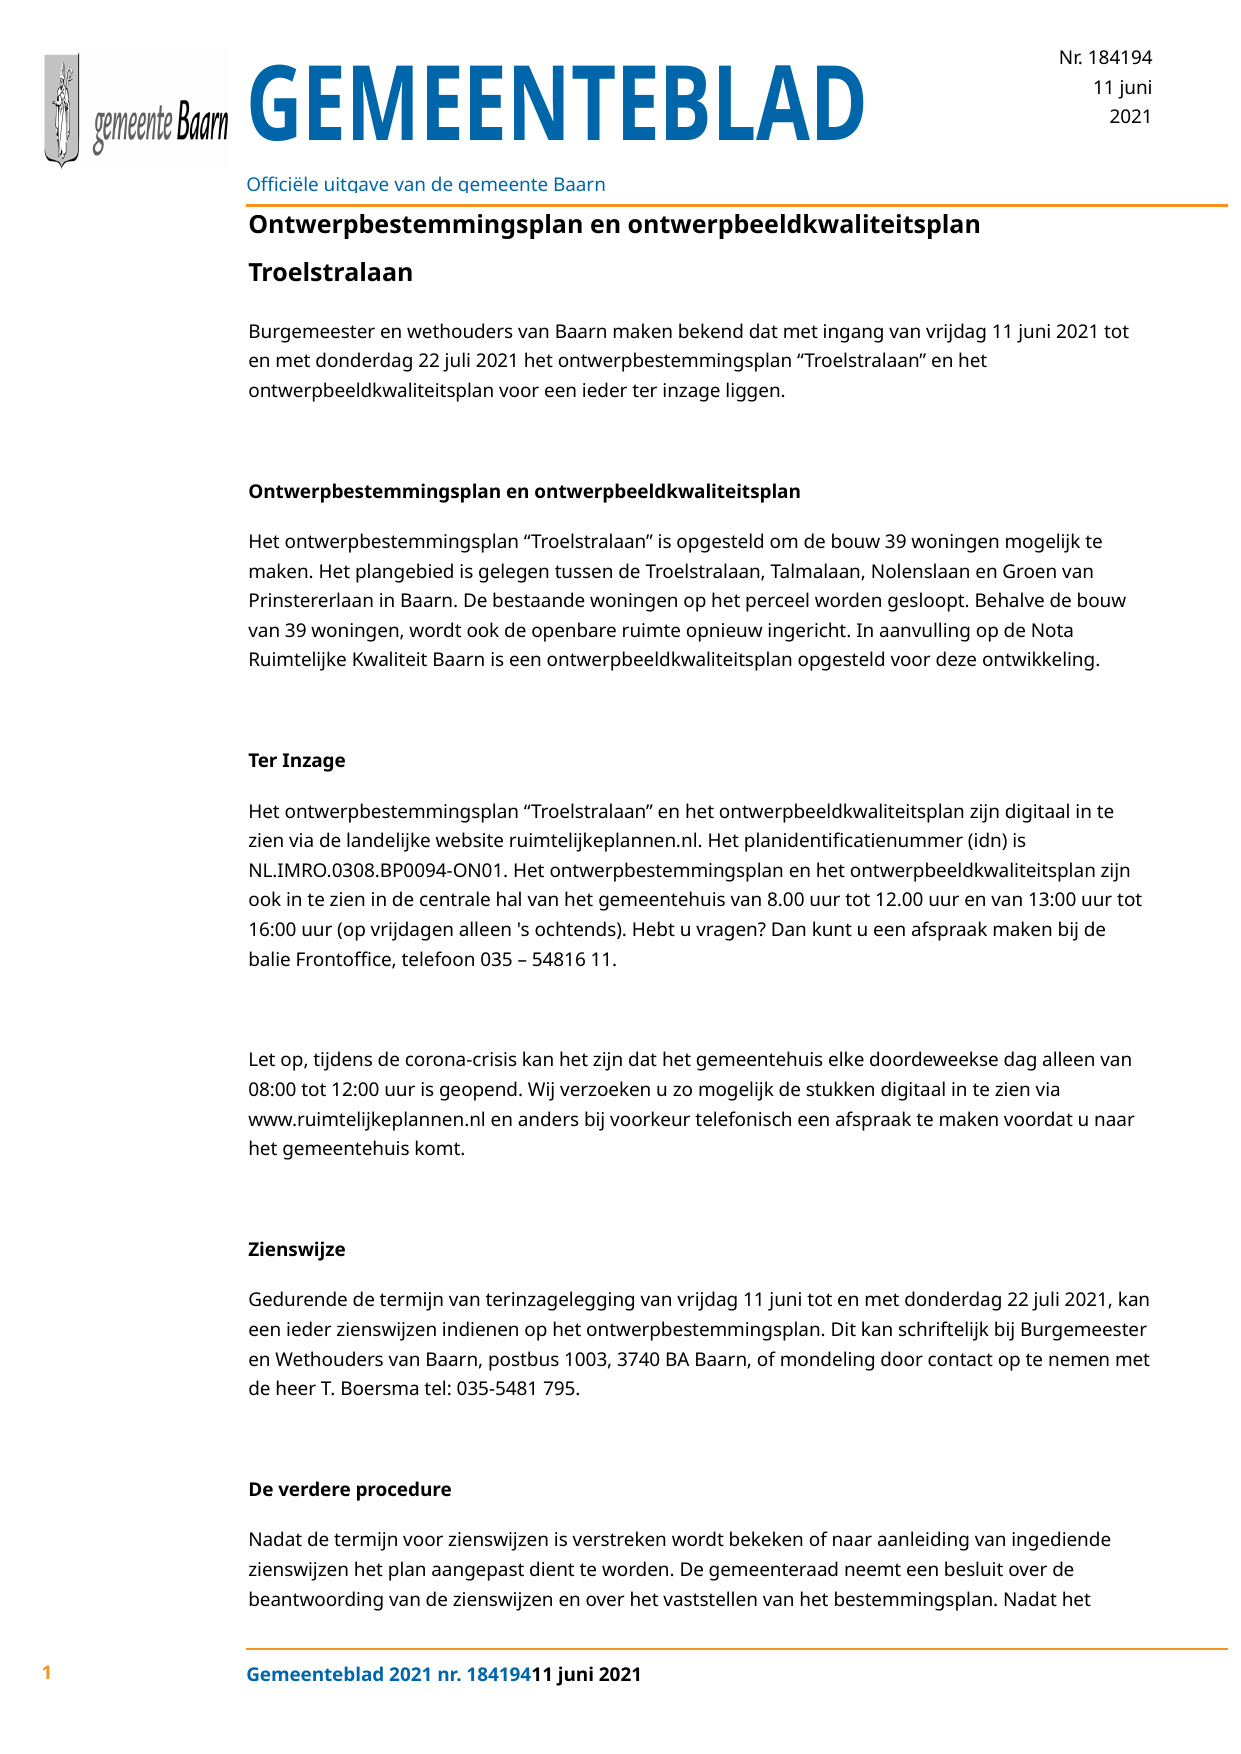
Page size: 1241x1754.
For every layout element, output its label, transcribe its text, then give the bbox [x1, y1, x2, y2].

text Ter Inzage [248, 747, 1152, 773]
picture [41, 47, 231, 172]
text Ontwerpbestemmingsplan en ontwerpbeeldkwaliteitsplan [248, 478, 1152, 504]
text Ontwerpbestemmingsplan en ontwerpbeeldkwaliteitsplan Troelstralaan [248, 207, 1152, 288]
text Het ontwerpbestemmingsplan “Troelstralaan” is opgesteld om de bouw 39 woningen mogelijk te maken. Het plangebied is gelegen tussen de Troelstralaan, Talmalaan, Nolenslaan en Groen van Prinstererlaan in Baarn. De bestaande woningen op het perceel worden gesloopt. Behalve de bouw van 39 woningen, wordt ook de openbare ruimte opnieuw ingericht. In aanvulling op de Nota Ruimtelijke Kwaliteit Baarn is een ontwerpbeeldkwaliteitsplan opgesteld voor deze ontwikkeling. [248, 528, 1152, 672]
text Zienswijze [248, 1236, 1152, 1262]
text Nadat de termijn voor zienswijzen is verstreken wordt bekeken of naar aanleiding van ingediende zienswijzen het plan aangepast dient te worden. De gemeenteraad neemt een besluit over de beantwoording van de zienswijzen en over het vaststellen van het bestemmingsplan. Nadat het [248, 1527, 1152, 1612]
text De verdere procedure [248, 1476, 1152, 1502]
text Het ontwerpbestemmingsplan “Troelstralaan” en het ontwerpbeeldkwaliteitsplan zijn digitaal in te zien via de landelijke website ruimtelijkeplannen.nl. Het planidentificatienummer (idn) is NL.IMRO.0308.BP0094-ON01. Het ontwerpbestemmingsplan en het ontwerpbeeldkwaliteitsplan zijn ook in te zien in de centrale hal van het gemeentehuis van 8.00 uur tot 12.00 uur en van 13:00 uur tot 16:00 uur (op vrijdagen alleen 's ochtends). Hebt u vragen? Dan kunt u een afspraak maken bij de balie Frontoffice, telefoon 035 – 54816 11. [248, 798, 1152, 972]
text Let op, tijdens de corona-crisis kan het zijn dat het gemeentehuis elke doordeweekse dag alleen van 08:00 tot 12:00 uur is geopend. Wij verzoeken u zo mogelijk de stukken digitaal in te zien via www.ruimtelijkeplannen.nl en anders bij voorkeur telefonisch een afspraak te maken voordat u naar het gemeentehuis komt. [248, 1047, 1152, 1161]
text Gedurende de termijn van terinzagelegging van vrijdag 11 juni tot en met donderdag 22 juli 2021, kan een ieder zienswijzen indienen op het ontwerpbestemmingsplan. Dit kan schriftelijk bij Burgemeester en Wethouders van Baarn, postbus 1003, 3740 BA Baarn, of mondeling door contact op te nemen met de heer T. Boersma tel: 035-5481 795. [248, 1287, 1152, 1401]
text Burgemeester en wethouders van Baarn maken bekend dat met ingang van vrijdag 11 juni 2021 tot en met donderdag 22 juli 2021 het ontwerpbestemmingsplan “Troelstralaan” en het ontwerpbeeldkwaliteitsplan voor een ieder ter inzage liggen. [248, 318, 1152, 403]
